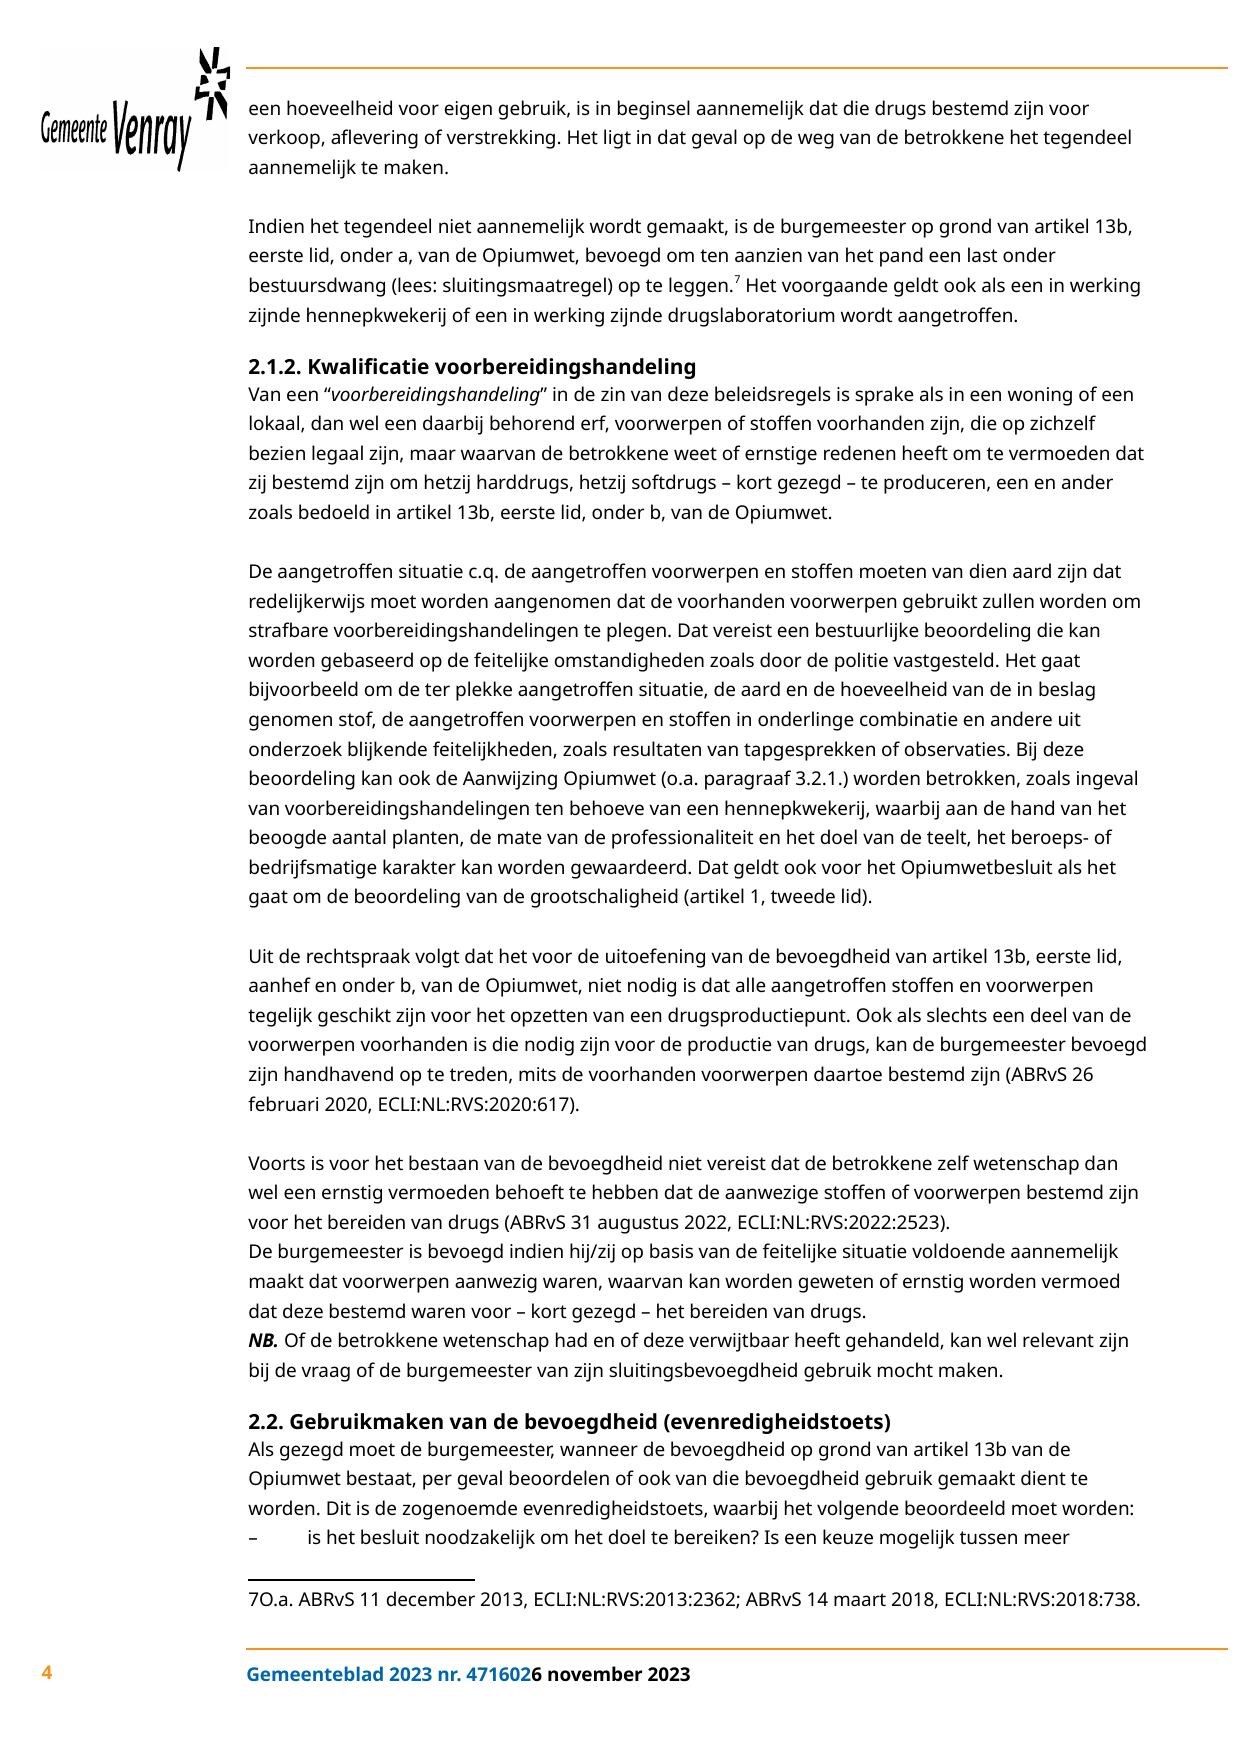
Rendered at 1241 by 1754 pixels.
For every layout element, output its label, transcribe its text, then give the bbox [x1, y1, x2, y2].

text Als gezegd moet de burgemeester, wanneer de bevoegdheid op grond van artikel 13b van de Opiumwet bestaat, per geval beoordelen of ook van die bevoegdheid gebruik gemaakt dient te worden. Dit is de zogenoemde evenredigheidstoets, waarbij het volgende beoordeeld moet worden: [248, 1436, 1152, 1521]
text een hoeveelheid voor eigen gebruik, is in beginsel aannemelijk dat die drugs bestemd zijn voor verkoop, aflevering of verstrekking. Het ligt in dat geval op de weg van de betrokkene het tegendeel aannemelijk te maken. [248, 95, 1152, 180]
text Uit de rechtspraak volgt dat het voor de uitoefening van de bevoegdheid van artikel 13b, eerste lid, aanhef en onder b, van de Opiumwet, niet nodig is dat alle aangetroffen stoffen en voorwerpen tegelijk geschikt zijn voor het opzetten van een drugsproductiepunt. Ook als slechts een deel van de voorwerpen voorhanden is die nodig zijn voor de productie van drugs, kan de burgemeester bevoegd zijn handhavend op te treden, mits de voorhanden voorwerpen daartoe bestemd zijn (ABRvS 26 februari 2020, ECLI:NL:RVS:2020:617). [248, 943, 1152, 1116]
text NB. Of de betrokkene wetenschap had en of deze verwijtbaar heeft gehandeld, kan wel relevant zijn bij de vraag of de burgemeester van zijn sluitingsbevoegdheid gebruik mocht maken. [248, 1327, 1152, 1383]
text 2.2. Gebruikmaken van de bevoegdheid (evenredigheidstoets) [248, 1407, 1152, 1436]
picture [41, 47, 231, 172]
text De burgemeester is bevoegd indien hij/zij op basis van de feitelijke situatie voldoende aannemelijk maakt dat voorwerpen aanwezig waren, waarvan kan worden geweten of ernstig worden vermoed dat deze bestemd waren voor – kort gezegd – het bereiden van drugs. [248, 1239, 1152, 1323]
text Van een “voorbereidingshandeling” in de zin van deze beleidsregels is sprake als in een woning of een lokaal, dan wel een daarbij behorend erf, voorwerpen of stoffen voorhanden zijn, die op zichzelf bezien legaal zijn, maar waarvan de betrokkene weet of ernstige redenen heeft om te vermoeden dat zij bestemd zijn om hetzij harddrugs, hetzij softdrugs – kort gezegd – te produceren, een en ander zoals bedoeld in artikel 13b, eerste lid, onder b, van de Opiumwet. [248, 381, 1152, 525]
text Voorts is voor het bestaan van de bevoegdheid niet vereist dat de betrokkene zelf wetenschap dan wel een ernstig vermoeden behoeft te hebben dat de aanwezige stoffen of voorwerpen bestemd zijn voor het bereiden van drugs (ABRvS 31 augustus 2022, ECLI:NL:RVS:2022:2523). [248, 1150, 1152, 1235]
list is het besluit noodzakelijk om het doel te bereiken? Is een keuze mogelijk tussen meer [248, 1524, 1152, 1550]
text 2.1.2. Kwalificatie voorbereidingshandeling [248, 352, 1152, 381]
text Indien het tegendeel niet aannemelijk wordt gemaakt, is de burgemeester op grond van artikel 13b, eerste lid, onder a, van de Opiumwet, bevoegd om ten aanzien van het pand een last onder bestuursdwang (lees: sluitingsmaatregel) op te leggen. Het voorgaande geldt ook als een in werking zijnde hennepkwekerij of een in werking zijnde drugslaboratorium wordt aangetroffen. [248, 213, 1152, 328]
text O.a. ABRvS 11 december 2013, ECLI:NL:RVS:2013:2362; ABRvS 14 maart 2018, ECLI:NL:RVS:2018:738. [248, 1586, 1152, 1612]
text De aangetroffen situatie c.q. de aangetroffen voorwerpen en stoffen moeten van dien aard zijn dat redelijkerwijs moet worden aangenomen dat de voorhanden voorwerpen gebruikt zullen worden om strafbare voorbereidingshandelingen te plegen. Dat vereist een bestuurlijke beoordeling die kan worden gebaseerd op de feitelijke omstandigheden zoals door de politie vastgesteld. Het gaat bijvoorbeeld om de ter plekke aangetroffen situatie, de aard en de hoeveelheid van de in beslag genomen stof, de aangetroffen voorwerpen en stoffen in onderlinge combinatie en andere uit onderzoek blijkende feitelijkheden, zoals resultaten van tapgesprekken of observaties. Bij deze beoordeling kan ook de Aanwijzing Opiumwet (o.a. paragraaf 3.2.1.) worden betrokken, zoals ingeval van voorbereidingshandelingen ten behoeve van een hennepkwekerij, waarbij aan de hand van het beoogde aantal planten, de mate van de professionaliteit en het doel van de teelt, het beroeps- of bedrijfsmatige karakter kan worden gewaardeerd. Dat geldt ook voor het Opiumwetbesluit als het gaat om de beoordeling van de grootschaligheid (artikel 1, tweede lid). [248, 558, 1152, 909]
